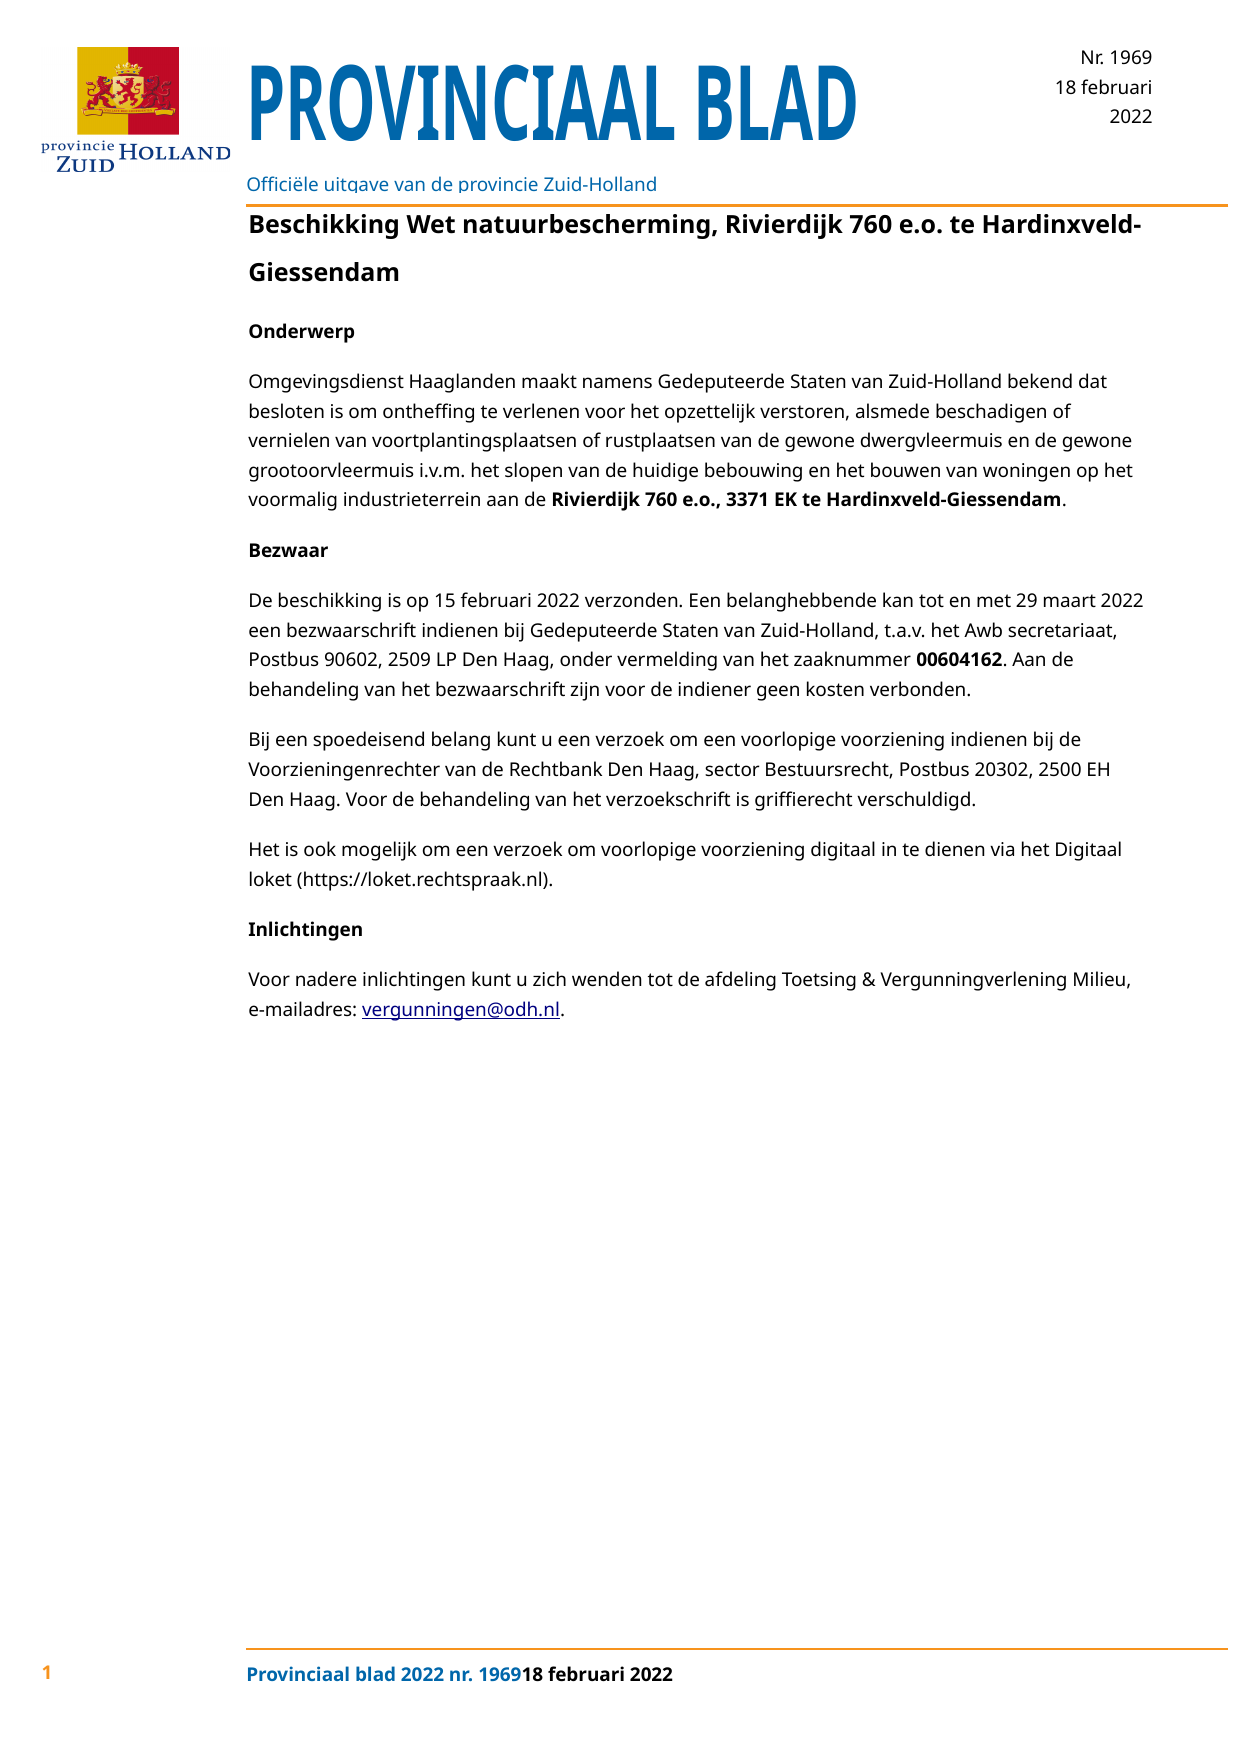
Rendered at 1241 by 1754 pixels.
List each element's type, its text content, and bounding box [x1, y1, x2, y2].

text Het is ook mogelijk om een verzoek om voorlopige voorziening digitaal in te dienen via het Digitaal loket (https://loket.rechtspraak.nl). [248, 836, 1152, 892]
text De beschikking is op 15 februari 2022 verzonden. Een belanghebbende kan tot en met 29 maart 2022 een bezwaarschrift indienen bij Gedeputeerde Staten van Zuid-Holland, t.a.v. het Awb secretariaat, Postbus 90602, 2509 LP Den Haag, onder vermelding van het zaaknummer 00604162. Aan de behandeling van het bezwaarschrift zijn voor de indiener geen kosten verbonden. [248, 587, 1152, 702]
text Onderwerp [248, 318, 1152, 344]
text Beschikking Wet natuurbescherming, Rivierdijk 760 e.o. te Hardinxveld-Giessendam [248, 207, 1152, 288]
text Omgevingsdienst Haaglanden maakt namens Gedeputeerde Staten van Zuid-Holland bekend dat besloten is om ontheffing te verlenen voor het opzettelijk verstoren, alsmede beschadigen of vernielen van voortplantingsplaatsen of rustplaatsen van de gewone dwergvleermuis en de gewone grootoorvleermuis i.v.m. het slopen van de huidige bebouwing en het bouwen van woningen op het voormalig industrieterrein aan de Rivierdijk 760 e.o., 3371 EK te Hardinxveld-Giessendam. [248, 368, 1152, 512]
picture [41, 47, 231, 172]
text Bezwaar [248, 537, 1152, 563]
text Bij een spoedeisend belang kunt u een verzoek om een voorlopige voorziening indienen bij de Voorzieningenrechter van de Rechtbank Den Haag, sector Bestuursrecht, Postbus 20302, 2500 EH Den Haag. Voor de behandeling van het verzoekschrift is griffierecht verschuldigd. [248, 727, 1152, 812]
text Inlichtingen [248, 916, 1152, 942]
text Voor nadere inlichtingen kunt u zich wenden tot de afdeling Toetsing & Vergunningverlening Milieu, e-mailadres: vergunningen@odh.nl. [248, 967, 1152, 1022]
